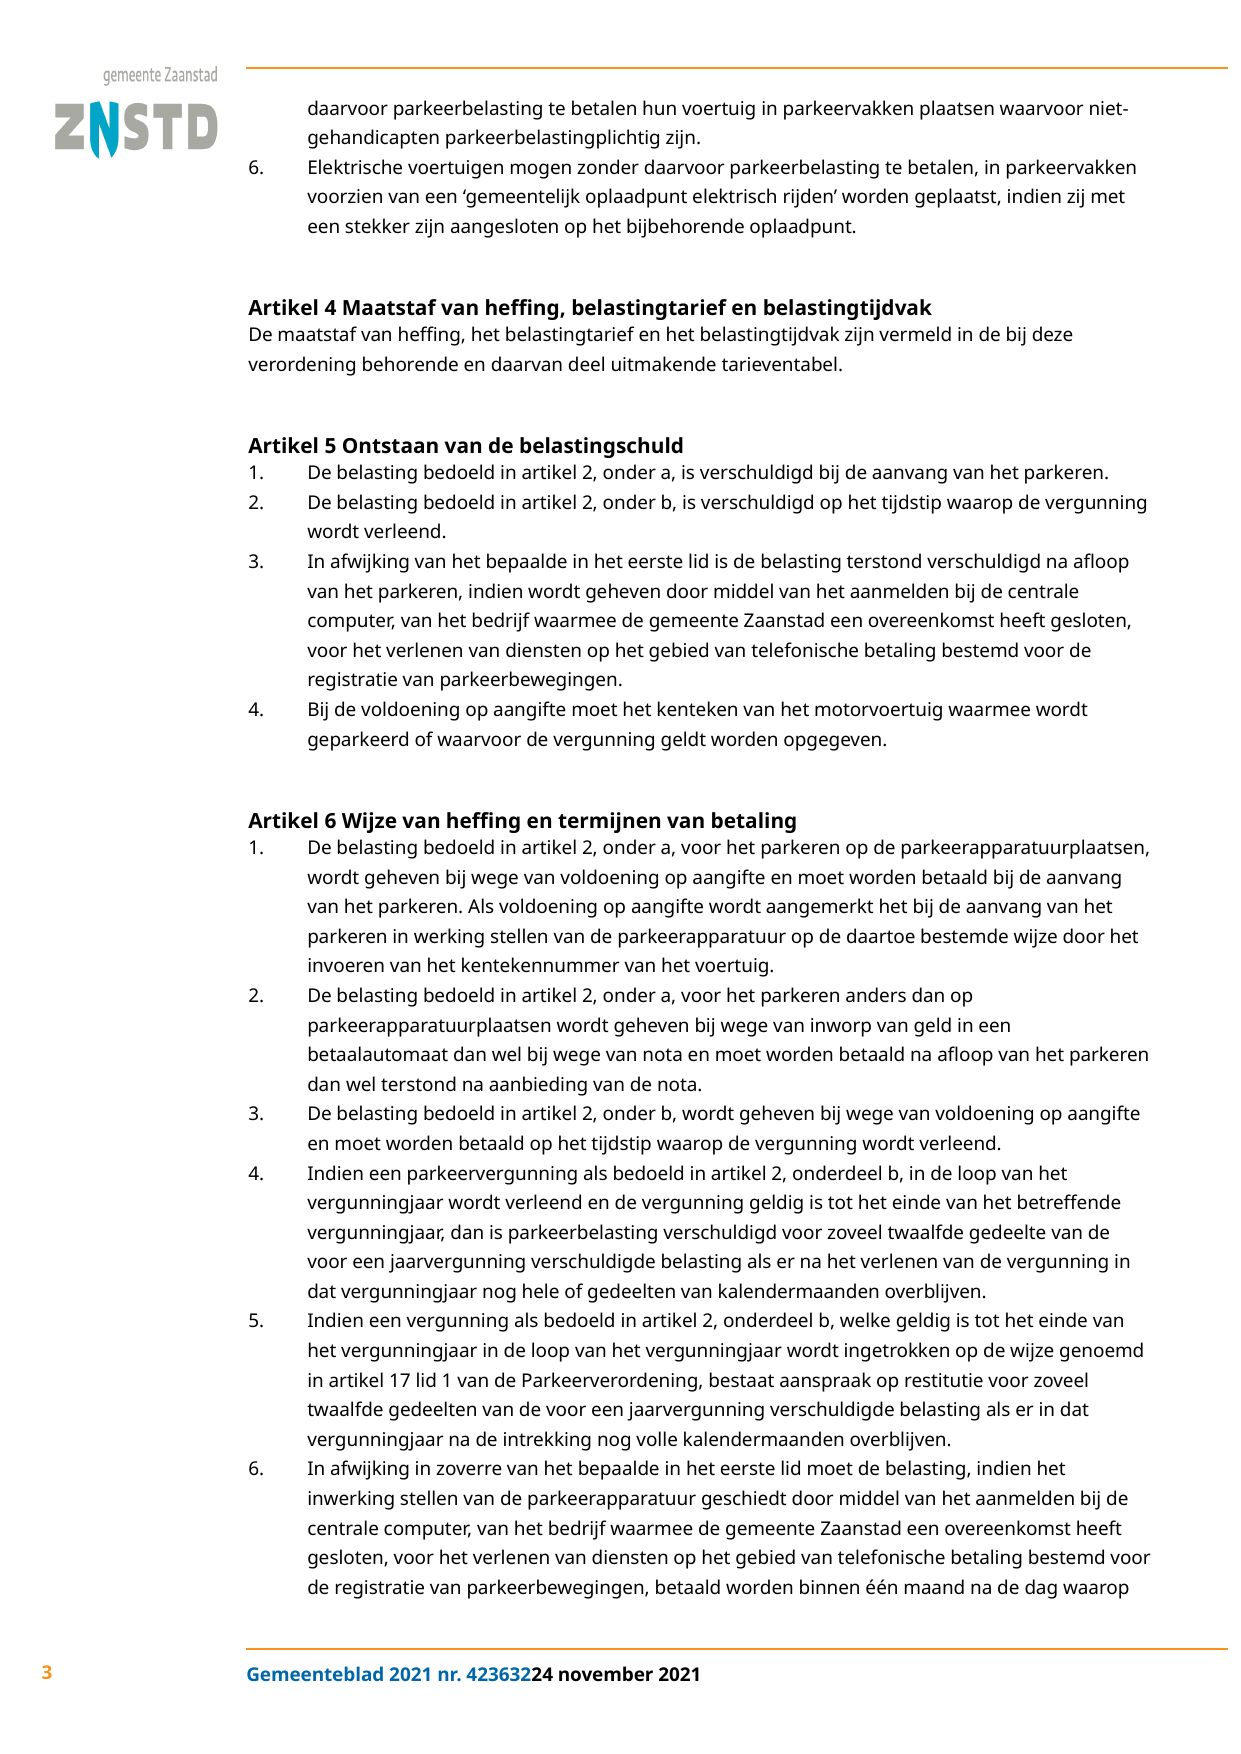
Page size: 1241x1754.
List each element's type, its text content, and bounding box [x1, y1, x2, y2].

list De belasting bedoeld in artikel 2, onder a, voor het parkeren op de parkeerapparatuurplaatsen, wordt geheven bij wege van voldoening op aangifte en moet worden betaald bij de aanvang van het parkeren. Als voldoening op aangifte wordt aangemerkt het bij de aanvang van het parkeren in werking stellen van de parkeerapparatuur op de daartoe bestemde wijze door het invoeren van het kentekennummer van het voertuig. [248, 834, 1152, 978]
list In afwijking van het bepaalde in het eerste lid is de belasting terstond verschuldigd na afloop van het parkeren, indien wordt geheven door middel van het aanmelden bij de centrale computer, van het bedrijf waarmee de gemeente Zaanstad een overeenkomst heeft gesloten, voor het verlenen van diensten op het gebied van telefonische betaling bestemd voor de registratie van parkeerbewegingen. [248, 548, 1152, 692]
list Elektrische voertuigen mogen zonder daarvoor parkeerbelasting te betalen, in parkeervakken voorzien van een ‘gemeentelijk oplaadpunt elektrisch rijden’ worden geplaatst, indien zij met een stekker zijn aangesloten op het bijbehorende oplaadpunt. [248, 154, 1152, 239]
text Artikel 6 Wijze van heffing en termijnen van betaling [248, 806, 1152, 834]
text De maatstaf van heffing, het belastingtarief en het belastingtijdvak zijn vermeld in de bij deze verordening behorende en daarvan deel uitmakende tarieventabel. [248, 322, 1152, 377]
list Indien een vergunning als bedoeld in artikel 2, onderdeel b, welke geldig is tot het einde van het vergunningjaar in de loop van het vergunningjaar wordt ingetrokken op de wijze genoemd in artikel 17 lid 1 van de Parkeerverordening, bestaat aanspraak op restitutie voor zoveel twaalfde gedeelten van de voor een jaarvergunning verschuldigde belasting als er in dat vergunningjaar na de intrekking nog volle kalendermaanden overblijven. [248, 1308, 1152, 1452]
list De belasting bedoeld in artikel 2, onder a, voor het parkeren anders dan op parkeerapparatuurplaatsen wordt geheven bij wege van inworp van geld in een betaalautomaat dan wel bij wege van nota en moet worden betaald na afloop van het parkeren dan wel terstond na aanbieding van de nota. [248, 982, 1152, 1097]
list In afwijking in zoverre van het bepaalde in het eerste lid moet de belasting, indien het inwerking stellen van de parkeerapparatuur geschiedt door middel van het aanmelden bij de centrale computer, van het bedrijf waarmee de gemeente Zaanstad een overeenkomst heeft gesloten, voor het verlenen van diensten op het gebied van telefonische betaling bestemd voor de registratie van parkeerbewegingen, betaald worden binnen één maand na de dag waarop [248, 1456, 1152, 1599]
picture [41, 47, 231, 172]
list Indien een parkeervergunning als bedoeld in artikel 2, onderdeel b, in de loop van het vergunningjaar wordt verleend en de vergunning geldig is tot het einde van het betreffende vergunningjaar, dan is parkeerbelasting verschuldigd voor zoveel twaalfde gedeelte van de voor een jaarvergunning verschuldigde belasting als er na het verlenen van de vergunning in dat vergunningjaar nog hele of gedeelten van kalendermaanden overblijven. [248, 1160, 1152, 1304]
list De belasting bedoeld in artikel 2, onder a, is verschuldigd bij de aanvang van het parkeren. [248, 459, 1152, 485]
list daarvoor parkeerbelasting te betalen hun voertuig in parkeervakken plaatsen waarvoor niet-gehandicapten parkeerbelastingplichtig zijn. [248, 95, 1152, 150]
text Artikel 5 Ontstaan van de belastingschuld [248, 431, 1152, 459]
list Bij de voldoening op aangifte moet het kenteken van het motorvoertuig waarmee wordt geparkeerd of waarvoor de vergunning geldt worden opgegeven. [248, 696, 1152, 752]
list De belasting bedoeld in artikel 2, onder b, wordt geheven bij wege van voldoening op aangifte en moet worden betaald op het tijdstip waarop de vergunning wordt verleend. [248, 1101, 1152, 1156]
list De belasting bedoeld in artikel 2, onder b, is verschuldigd op het tijdstip waarop de vergunning wordt verleend. [248, 489, 1152, 544]
text Artikel 4 Maatstaf van heffing, belastingtarief en belastingtijdvak [248, 293, 1152, 322]
